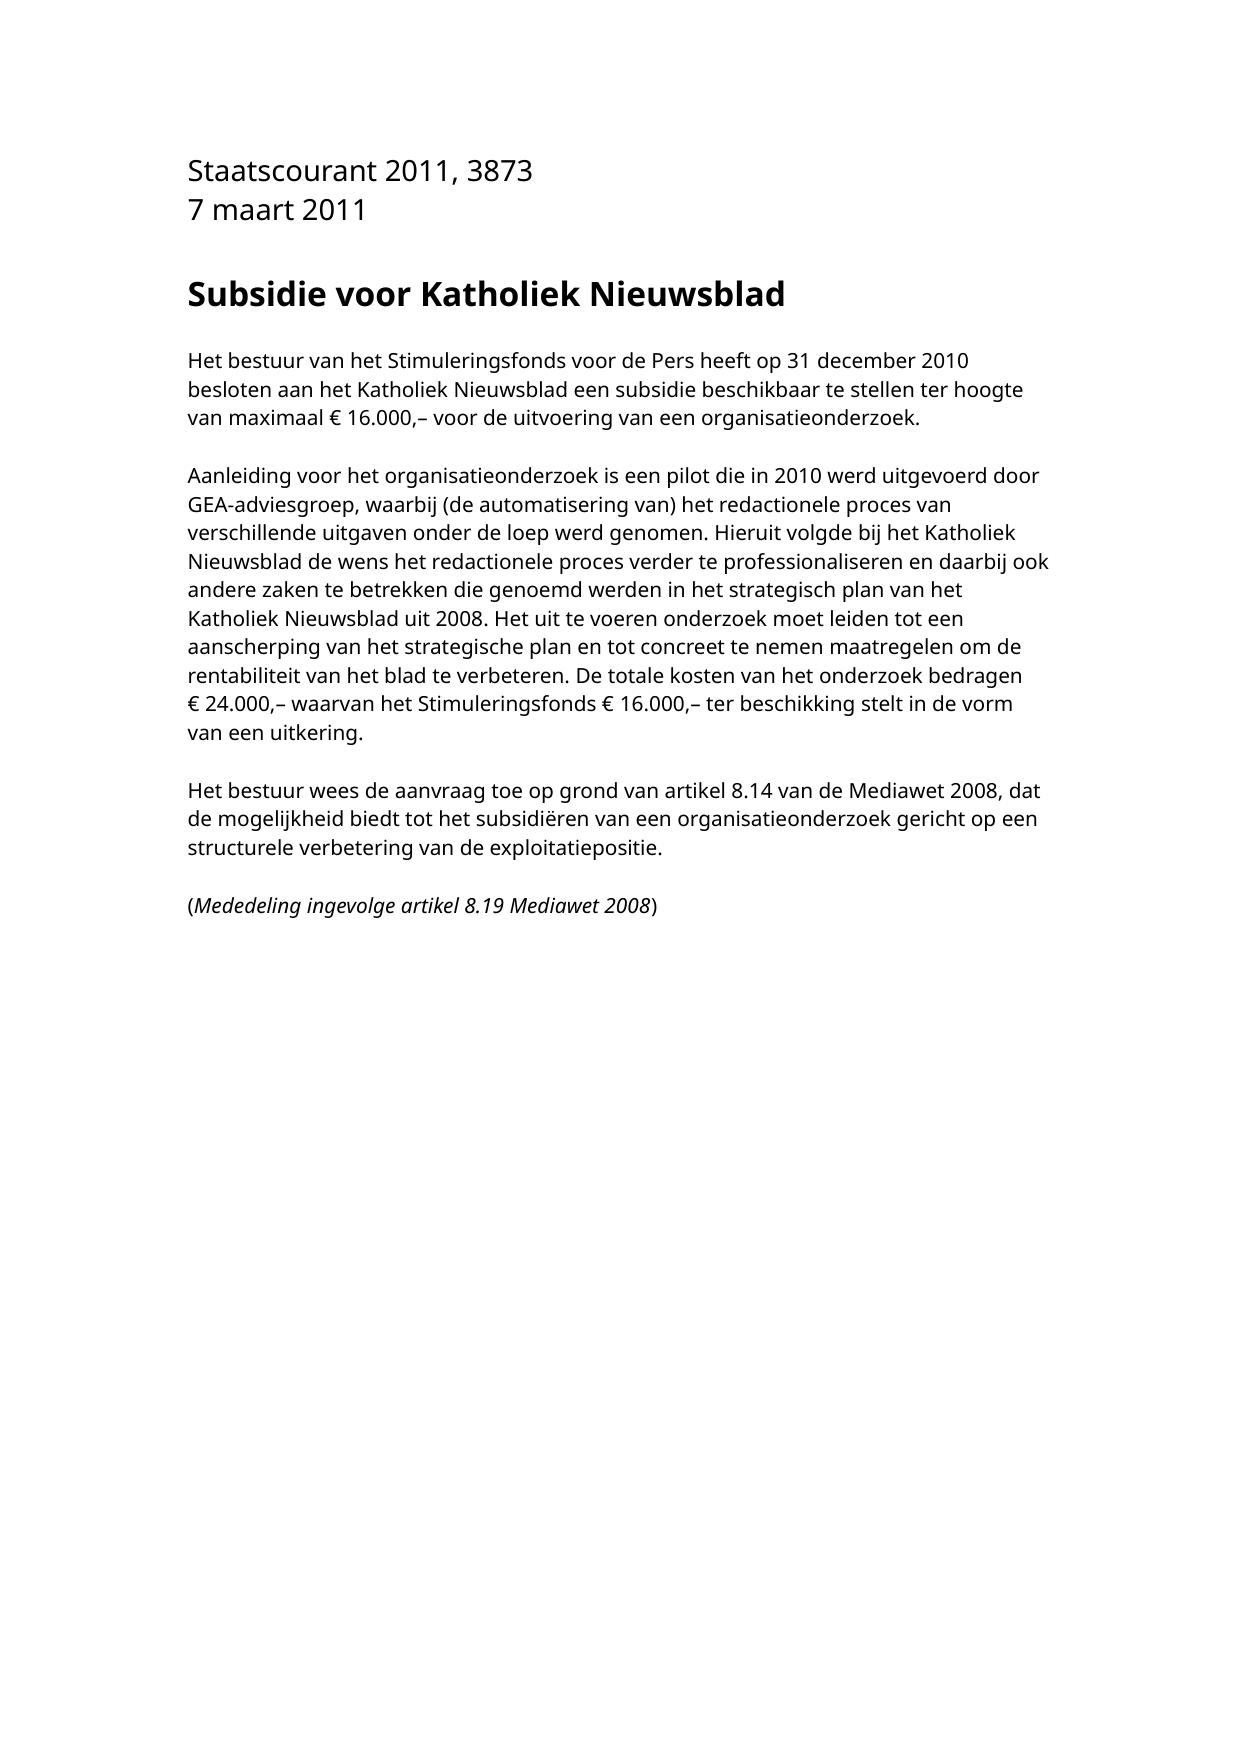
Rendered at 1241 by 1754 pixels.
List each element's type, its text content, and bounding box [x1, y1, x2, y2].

subtitle Subsidie voor Katholiek Nieuwsblad [187, 271, 1053, 316]
text Staatscourant 2011, 3873 [187, 150, 1053, 190]
text Aanleiding voor het organisatieonderzoek is een pilot die in 2010 werd uitgevoerd door GEA-adviesgroep, waarbij (de automatisering van) het redactionele proces van verschillende uitgaven onder de loep werd genomen. Hieruit volgde bij het Katholiek Nieuwsblad de wens het redactionele proces verder te professionaliseren en daarbij ook andere zaken te betrekken die genoemd werden in het strategisch plan van het Katholiek Nieuwsblad uit 2008. Het uit te voeren onderzoek moet leiden tot een aanscherping van het strategische plan en tot concreet te nemen maatregelen om de rentabiliteit van het blad te verbeteren. De totale kosten van het onderzoek bedragen € 24.000,– waarvan het Stimuleringsfonds € 16.000,– ter beschikking stelt in de vorm van een uitkering. [187, 462, 1053, 746]
text (Mededeling ingevolge artikel 8.19 Mediawet 2008) [187, 891, 1053, 920]
text Het bestuur van het Stimuleringsfonds voor de Pers heeft op 31 december 2010 besloten aan het Katholiek Nieuwsblad een subsidie beschikbaar te stellen ter hoogte van maximaal € 16.000,– voor de uitvoering van een organisatieonderzoek. [187, 346, 1053, 432]
text 7 maart 2011 [187, 190, 1053, 229]
text Het bestuur wees de aanvraag toe op grond van artikel 8.14 van de Mediawet 2008, dat de mogelijkheid biedt tot het subsidiëren van een organisatieonderzoek gericht op een structurele verbetering van de exploitatiepositie. [187, 776, 1053, 861]
